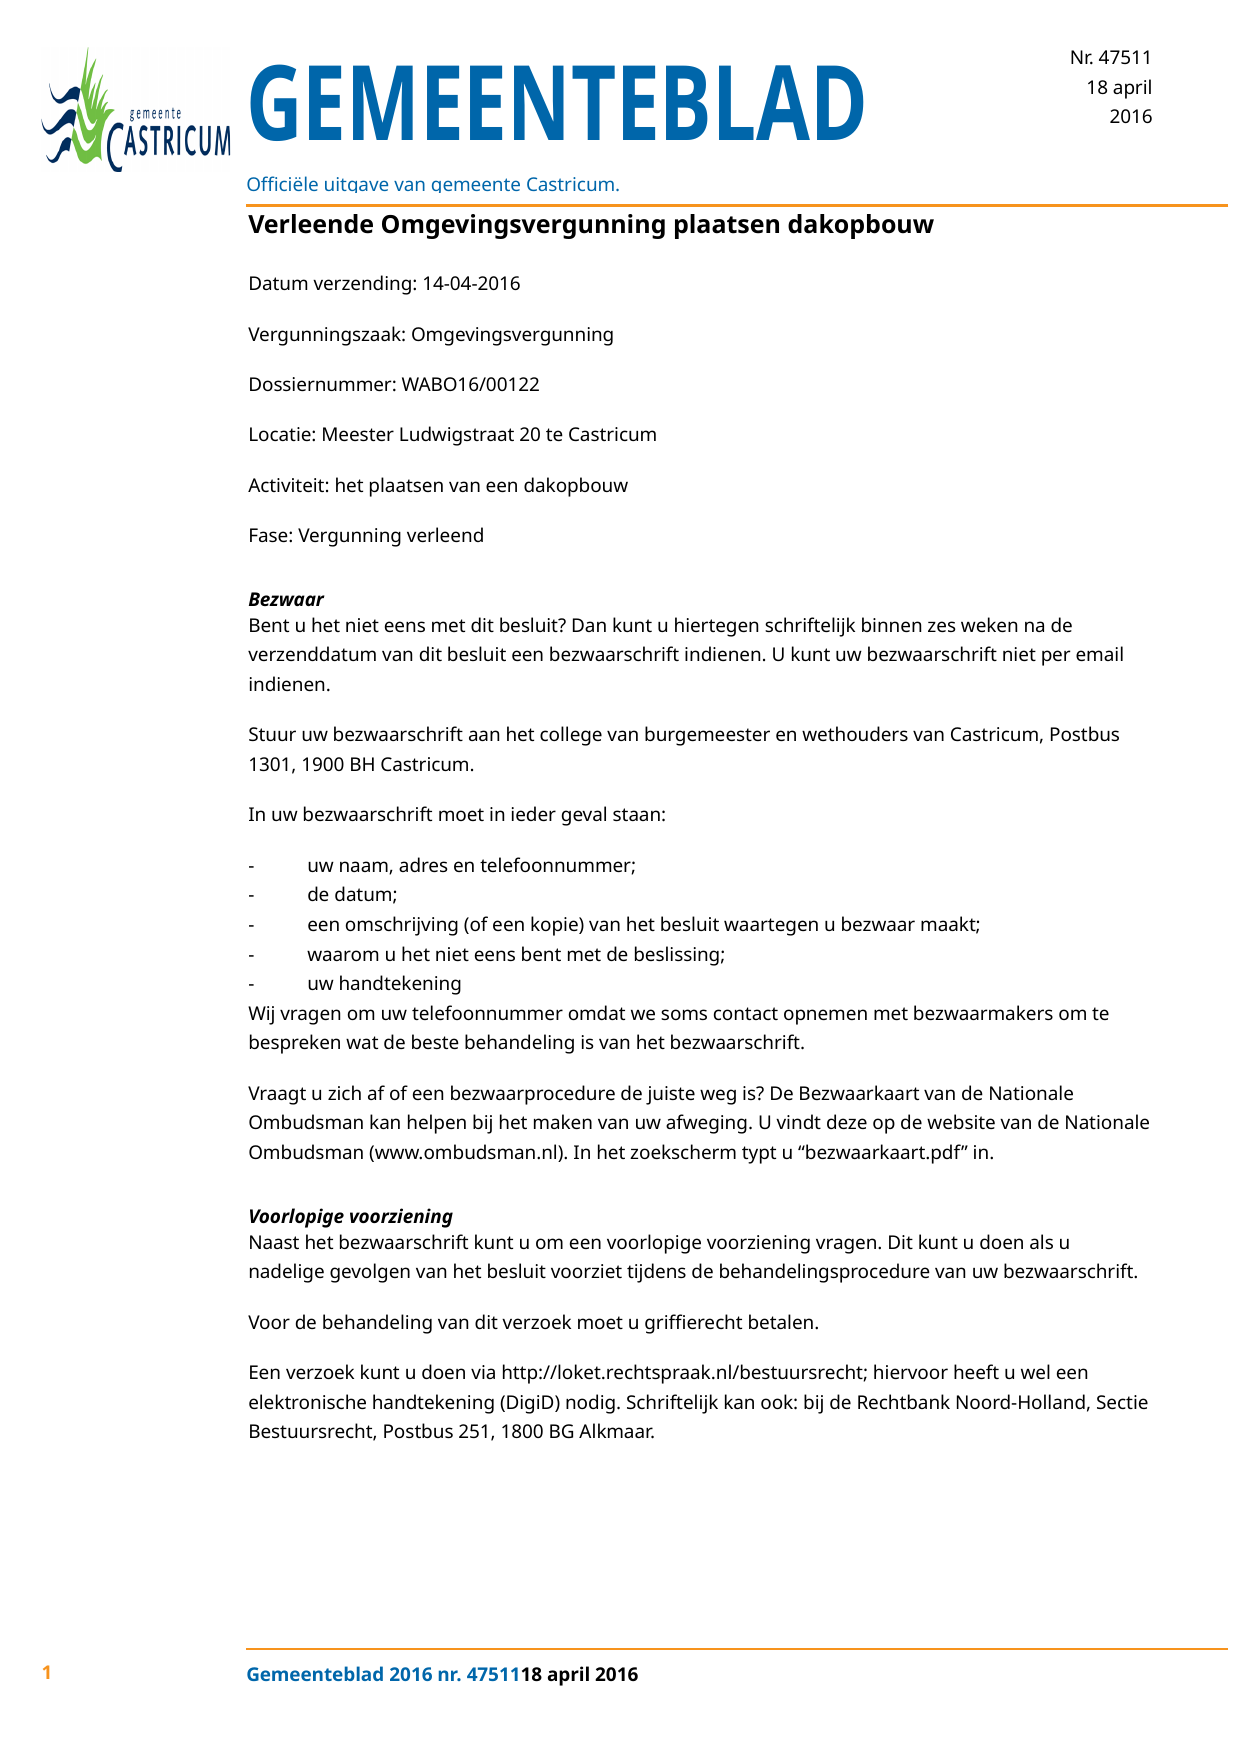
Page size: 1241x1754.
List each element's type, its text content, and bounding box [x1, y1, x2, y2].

list waarom u het niet eens bent met de beslissing; [248, 941, 1152, 967]
text Naast het bezwaarschrift kunt u om een voorlopige voorziening vragen. Dit kunt u doen als u nadelige gevolgen van het besluit voorziet tijdens de behandelingsprocedure van uw bezwaarschrift. [248, 1229, 1152, 1284]
list uw naam, adres en telefoonnummer; [248, 852, 1152, 878]
picture [41, 47, 231, 172]
text Wij vragen om uw telefoonnummer omdat we soms contact opnemen met bezwaarmakers om te bespreken wat de beste behandeling is van het bezwaarschrift. [248, 1000, 1152, 1055]
text Dossiernummer: WABO16/00122 [248, 371, 1152, 397]
text Een verzoek kunt u doen via http://loket.rechtspraak.nl/bestuursrecht; hiervoor heeft u wel een elektronische handtekening (DigiD) nodig. Schriftelijk kan ook: bij de Rechtbank Noord-Holland, Sectie Bestuursrecht, Postbus 251, 1800 BG Alkmaar. [248, 1359, 1152, 1444]
text Vergunningszaak: Omgevingsvergunning [248, 321, 1152, 346]
list de datum; [248, 882, 1152, 907]
text Voor de behandeling van dit verzoek moet u griffierecht betalen. [248, 1309, 1152, 1334]
text Voorlopige voorziening [248, 1203, 1152, 1229]
text Stuur uw bezwaarschrift aan het college van burgemeester en wethouders van Castricum, Postbus 1301, 1900 BH Castricum. [248, 722, 1152, 777]
text Vraagt u zich af of een bezwaarprocedure de juiste weg is? De Bezwaarkaart van de Nationale Ombudsman kan helpen bij het maken van uw afweging. U vindt deze op de website van de Nationale Ombudsman (www.ombudsman.nl). In het zoekscherm typt u “bezwaarkaart.pdf” in. [248, 1080, 1152, 1165]
list een omschrijving (of een kopie) van het besluit waartegen u bezwaar maakt; [248, 911, 1152, 937]
text Verleende Omgevingsvergunning plaatsen dakopbouw [248, 207, 1152, 241]
text Locatie: Meester Ludwigstraat 20 te Castricum [248, 422, 1152, 447]
text Bent u het niet eens met dit besluit? Dan kunt u hiertegen schriftelijk binnen zes weken na de verzenddatum van dit besluit een bezwaarschrift indienen. U kunt uw bezwaarschrift niet per email indienen. [248, 612, 1152, 697]
text In uw bezwaarschrift moet in ieder geval staan: [248, 802, 1152, 827]
text Fase: Vergunning verleend [248, 522, 1152, 548]
text Activiteit: het plaatsen van een dakopbouw [248, 472, 1152, 498]
text Datum verzending: 14-04-2016 [248, 270, 1152, 296]
text Bezwaar [248, 586, 1152, 612]
list uw handtekening [248, 970, 1152, 996]
